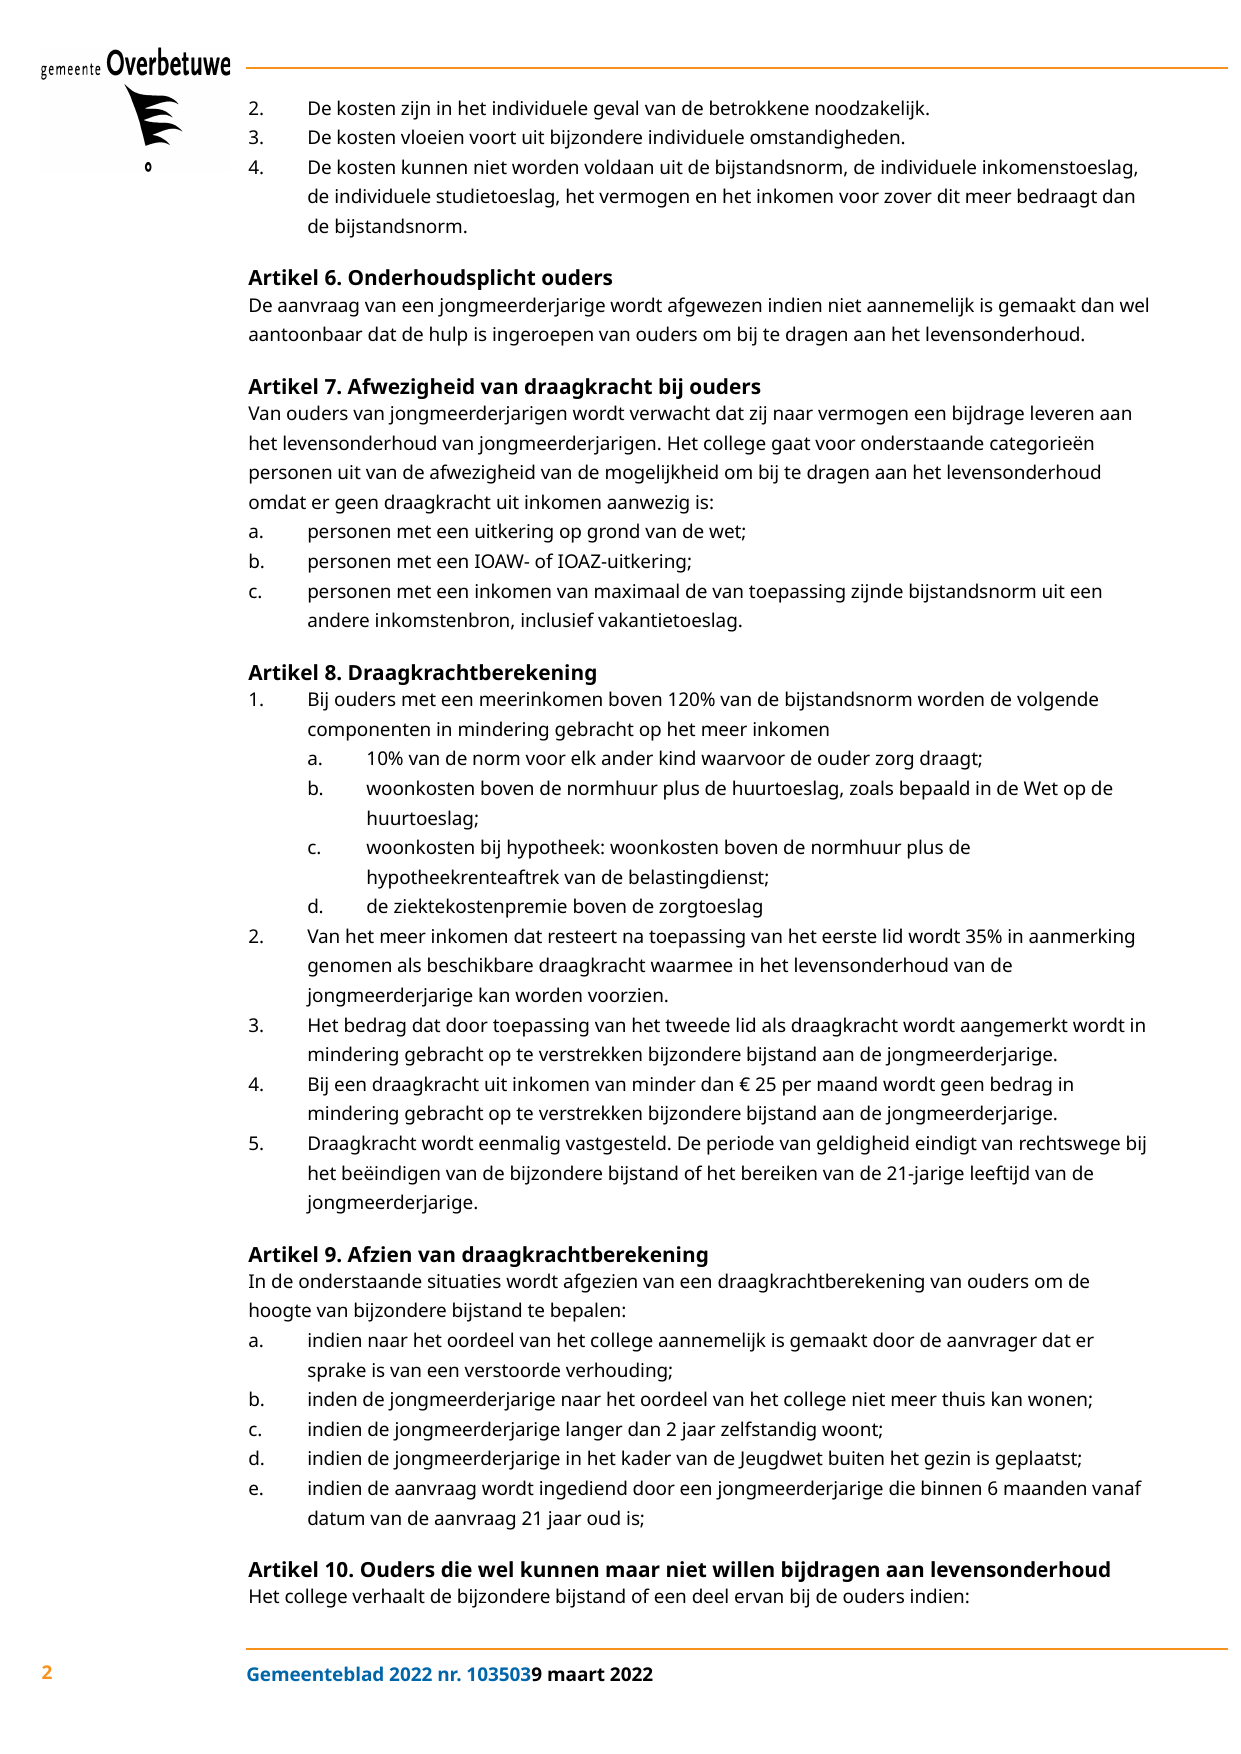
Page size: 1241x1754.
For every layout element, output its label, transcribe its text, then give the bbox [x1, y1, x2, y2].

text Artikel 7. Afwezigheid van draagkracht bij ouders [248, 372, 1152, 400]
list indien de jongmeerderjarige langer dan 2 jaar zelfstandig woont; [248, 1416, 1152, 1442]
text Artikel 8. Draagkrachtberekening [248, 658, 1152, 686]
list inden de jongmeerderjarige naar het oordeel van het college niet meer thuis kan wonen; [248, 1386, 1152, 1412]
list De kosten vloeien voort uit bijzondere individuele omstandigheden. [248, 124, 1152, 150]
list De kosten kunnen niet worden voldaan uit de bijstandsnorm, de individuele inkomenstoeslag, de individuele studietoeslag, het vermogen en het inkomen voor zover dit meer bedraagt dan de bijstandsnorm. [248, 154, 1152, 239]
list indien naar het oordeel van het college aannemelijk is gemaakt door de aanvrager dat er sprake is van een verstoorde verhouding; [248, 1327, 1152, 1383]
list personen met een uitkering op grond van de wet; [248, 519, 1152, 544]
text Het college verhaalt de bijzondere bijstand of een deel ervan bij de ouders indien: [248, 1584, 1152, 1609]
text Van ouders van jongmeerderjarigen wordt verwacht dat zij naar vermogen een bijdrage leveren aan het levensonderhoud van jongmeerderjarigen. Het college gaat voor onderstaande categorieën personen uit van de afwezigheid van de mogelijkheid om bij te dragen aan het levensonderhoud omdat er geen draagkracht uit inkomen aanwezig is: [248, 400, 1152, 515]
list woonkosten boven de normhuur plus de huurtoeslag, zoals bepaald in de Wet op de huurtoeslag; [307, 775, 1152, 830]
list personen met een IOAW- of IOAZ-uitkering; [248, 548, 1152, 574]
text Artikel 9. Afzien van draagkrachtberekening [248, 1240, 1152, 1268]
list Van het meer inkomen dat resteert na toepassing van het eerste lid wordt 35% in aanmerking genomen als beschikbare draagkracht waarmee in het levensonderhoud van de jongmeerderjarige kan worden voorzien. [248, 923, 1152, 1008]
text Artikel 6. Onderhoudsplicht ouders [248, 263, 1152, 292]
list Draagkracht wordt eenmalig vastgesteld. De periode van geldigheid eindigt van rechtswege bij het beëindigen van de bijzondere bijstand of het bereiken van de 21-jarige leeftijd van de jongmeerderjarige. [248, 1130, 1152, 1215]
list personen met een inkomen van maximaal de van toepassing zijnde bijstandsnorm uit een andere inkomstenbron, inclusief vakantietoeslag. [248, 578, 1152, 633]
list 10% van de norm voor elk ander kind waarvoor de ouder zorg draagt; [307, 746, 1152, 771]
list Bij ouders met een meerinkomen boven 120% van de bijstandsnorm worden de volgende componenten in mindering gebracht op het meer inkomen [248, 686, 1152, 742]
picture [41, 47, 231, 172]
list De kosten zijn in het individuele geval van de betrokkene noodzakelijk. [248, 95, 1152, 121]
text Artikel 10. Ouders die wel kunnen maar niet willen bijdragen aan levensonderhoud [248, 1555, 1152, 1584]
list woonkosten bij hypotheek: woonkosten boven de normhuur plus de hypotheekrenteaftrek van de belastingdienst; [307, 834, 1152, 889]
list Bij een draagkracht uit inkomen van minder dan € 25 per maand wordt geen bedrag in mindering gebracht op te verstrekken bijzondere bijstand aan de jongmeerderjarige. [248, 1071, 1152, 1126]
list Het bedrag dat door toepassing van het tweede lid als draagkracht wordt aangemerkt wordt in mindering gebracht op te verstrekken bijzondere bijstand aan de jongmeerderjarige. [248, 1012, 1152, 1067]
list indien de aanvraag wordt ingediend door een jongmeerderjarige die binnen 6 maanden vanaf datum van de aanvraag 21 jaar oud is; [248, 1475, 1152, 1531]
text De aanvraag van een jongmeerderjarige wordt afgewezen indien niet aannemelijk is gemaakt dan wel aantoonbaar dat de hulp is ingeroepen van ouders om bij te dragen aan het levensonderhoud. [248, 292, 1152, 347]
text In de onderstaande situaties wordt afgezien van een draagkrachtberekening van ouders om de hoogte van bijzondere bijstand te bepalen: [248, 1268, 1152, 1323]
list indien de jongmeerderjarige in het kader van de Jeugdwet buiten het gezin is geplaatst; [248, 1446, 1152, 1471]
list de ziektekostenpremie boven de zorgtoeslag [307, 893, 1152, 919]
